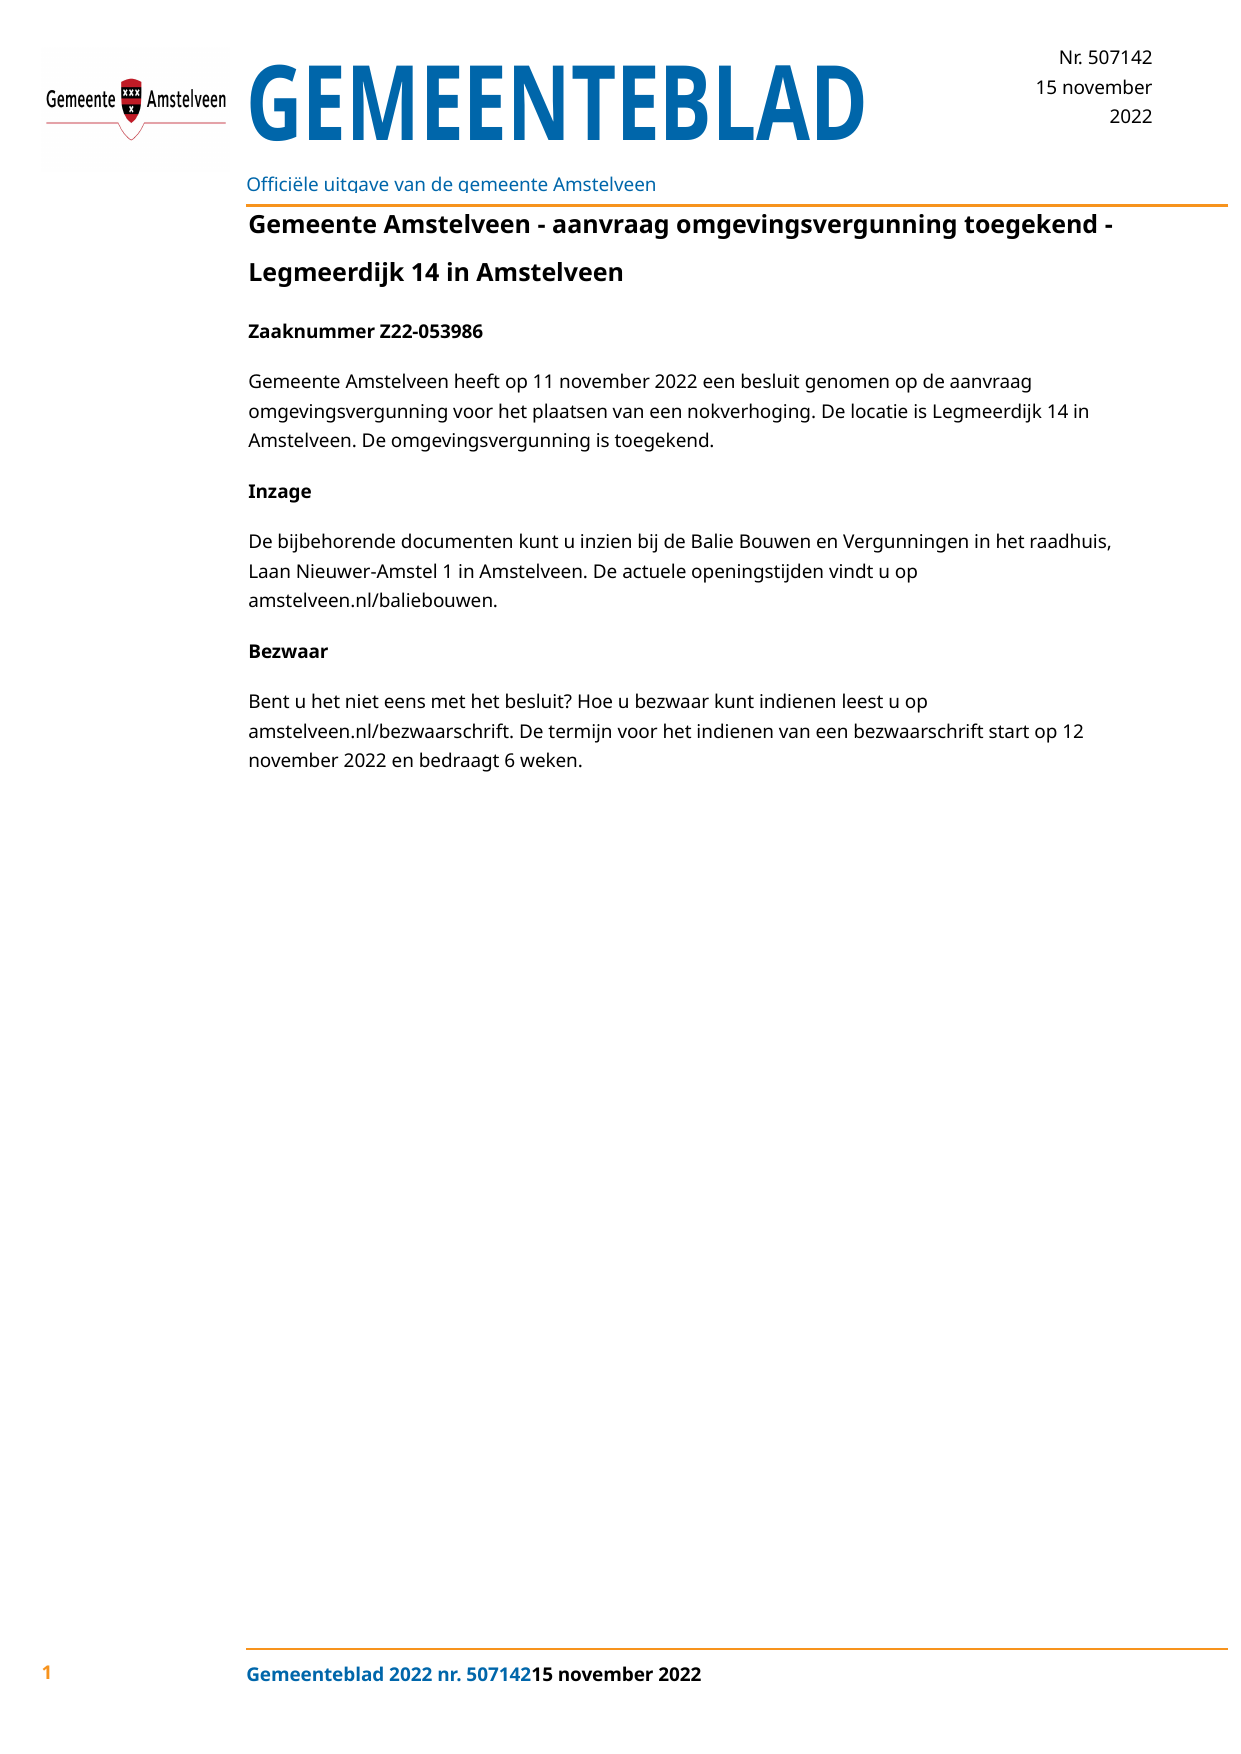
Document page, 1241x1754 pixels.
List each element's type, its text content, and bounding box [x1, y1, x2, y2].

text Gemeente Amstelveen heeft op 11 november 2022 een besluit genomen op de aanvraag omgevingsvergunning voor het plaatsen van een nokverhoging. De locatie is Legmeerdijk 14 in Amstelveen. De omgevingsvergunning is toegekend. [248, 368, 1152, 453]
text Gemeente Amstelveen - aanvraag omgevingsvergunning toegekend - Legmeerdijk 14 in Amstelveen [248, 207, 1152, 288]
text Bezwaar [248, 638, 1152, 664]
text Zaaknummer Z22-053986 [248, 318, 1152, 344]
text De bijbehorende documenten kunt u inzien bij de Balie Bouwen en Vergunningen in het raadhuis, Laan Nieuwer-Amstel 1 in Amstelveen. De actuele openingstijden vindt u op amstelveen.nl/baliebouwen. [248, 528, 1152, 613]
text Inzage [248, 478, 1152, 504]
picture [41, 47, 231, 172]
text Bent u het niet eens met het besluit? Hoe u bezwaar kunt indienen leest u op amstelveen.nl/bezwaarschrift. De termijn voor het indienen van een bezwaarschrift start op 12 november 2022 en bedraagt 6 weken. [248, 688, 1152, 773]
